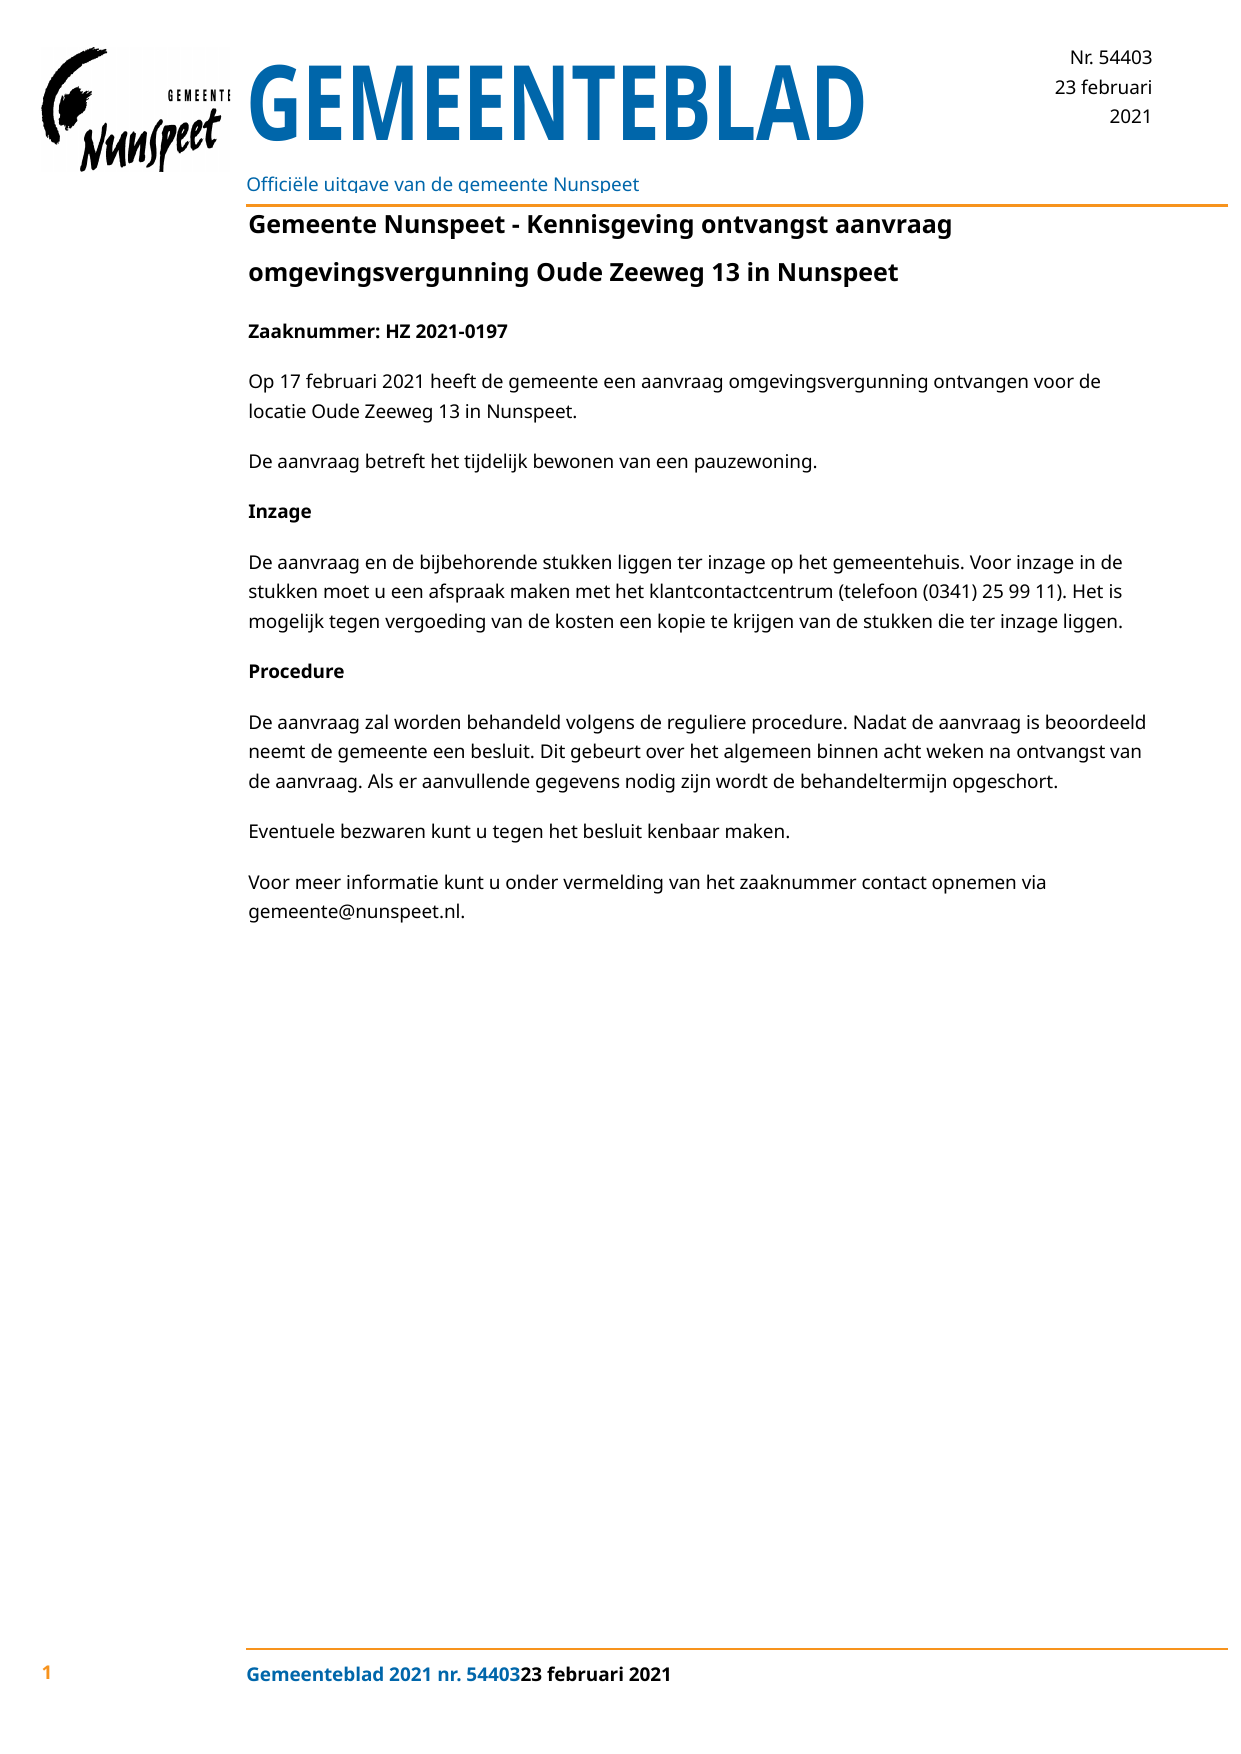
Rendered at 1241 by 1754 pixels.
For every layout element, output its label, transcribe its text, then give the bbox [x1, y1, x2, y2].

text Voor meer informatie kunt u onder vermelding van het zaaknummer contact opnemen via gemeente@nunspeet.nl. [248, 869, 1152, 924]
text Inzage [248, 499, 1152, 524]
text Zaaknummer: HZ 2021-0197 [248, 318, 1152, 344]
text Procedure [248, 659, 1152, 684]
text De aanvraag en de bijbehorende stukken liggen ter inzage op het gemeentehuis. Voor inzage in de stukken moet u een afspraak maken met het klantcontactcentrum (telefoon (0341) 25 99 11). Het is mogelijk tegen vergoeding van de kosten een kopie te krijgen van de stukken die ter inzage liggen. [248, 549, 1152, 634]
text Eventuele bezwaren kunt u tegen het besluit kenbaar maken. [248, 819, 1152, 844]
text De aanvraag zal worden behandeld volgens de reguliere procedure. Nadat de aanvraag is beoordeeld neemt de gemeente een besluit. Dit gebeurt over het algemeen binnen acht weken na ontvangst van de aanvraag. Als er aanvullende gegevens nodig zijn wordt de behandeltermijn opgeschort. [248, 709, 1152, 794]
text Gemeente Nunspeet - Kennisgeving ontvangst aanvraag omgevingsvergunning Oude Zeeweg 13 in Nunspeet [248, 207, 1152, 288]
text Op 17 februari 2021 heeft de gemeente een aanvraag omgevingsvergunning ontvangen voor de locatie Oude Zeeweg 13 in Nunspeet. [248, 368, 1152, 424]
picture [41, 47, 231, 172]
text De aanvraag betreft het tijdelijk bewonen van een pauzewoning. [248, 448, 1152, 474]
